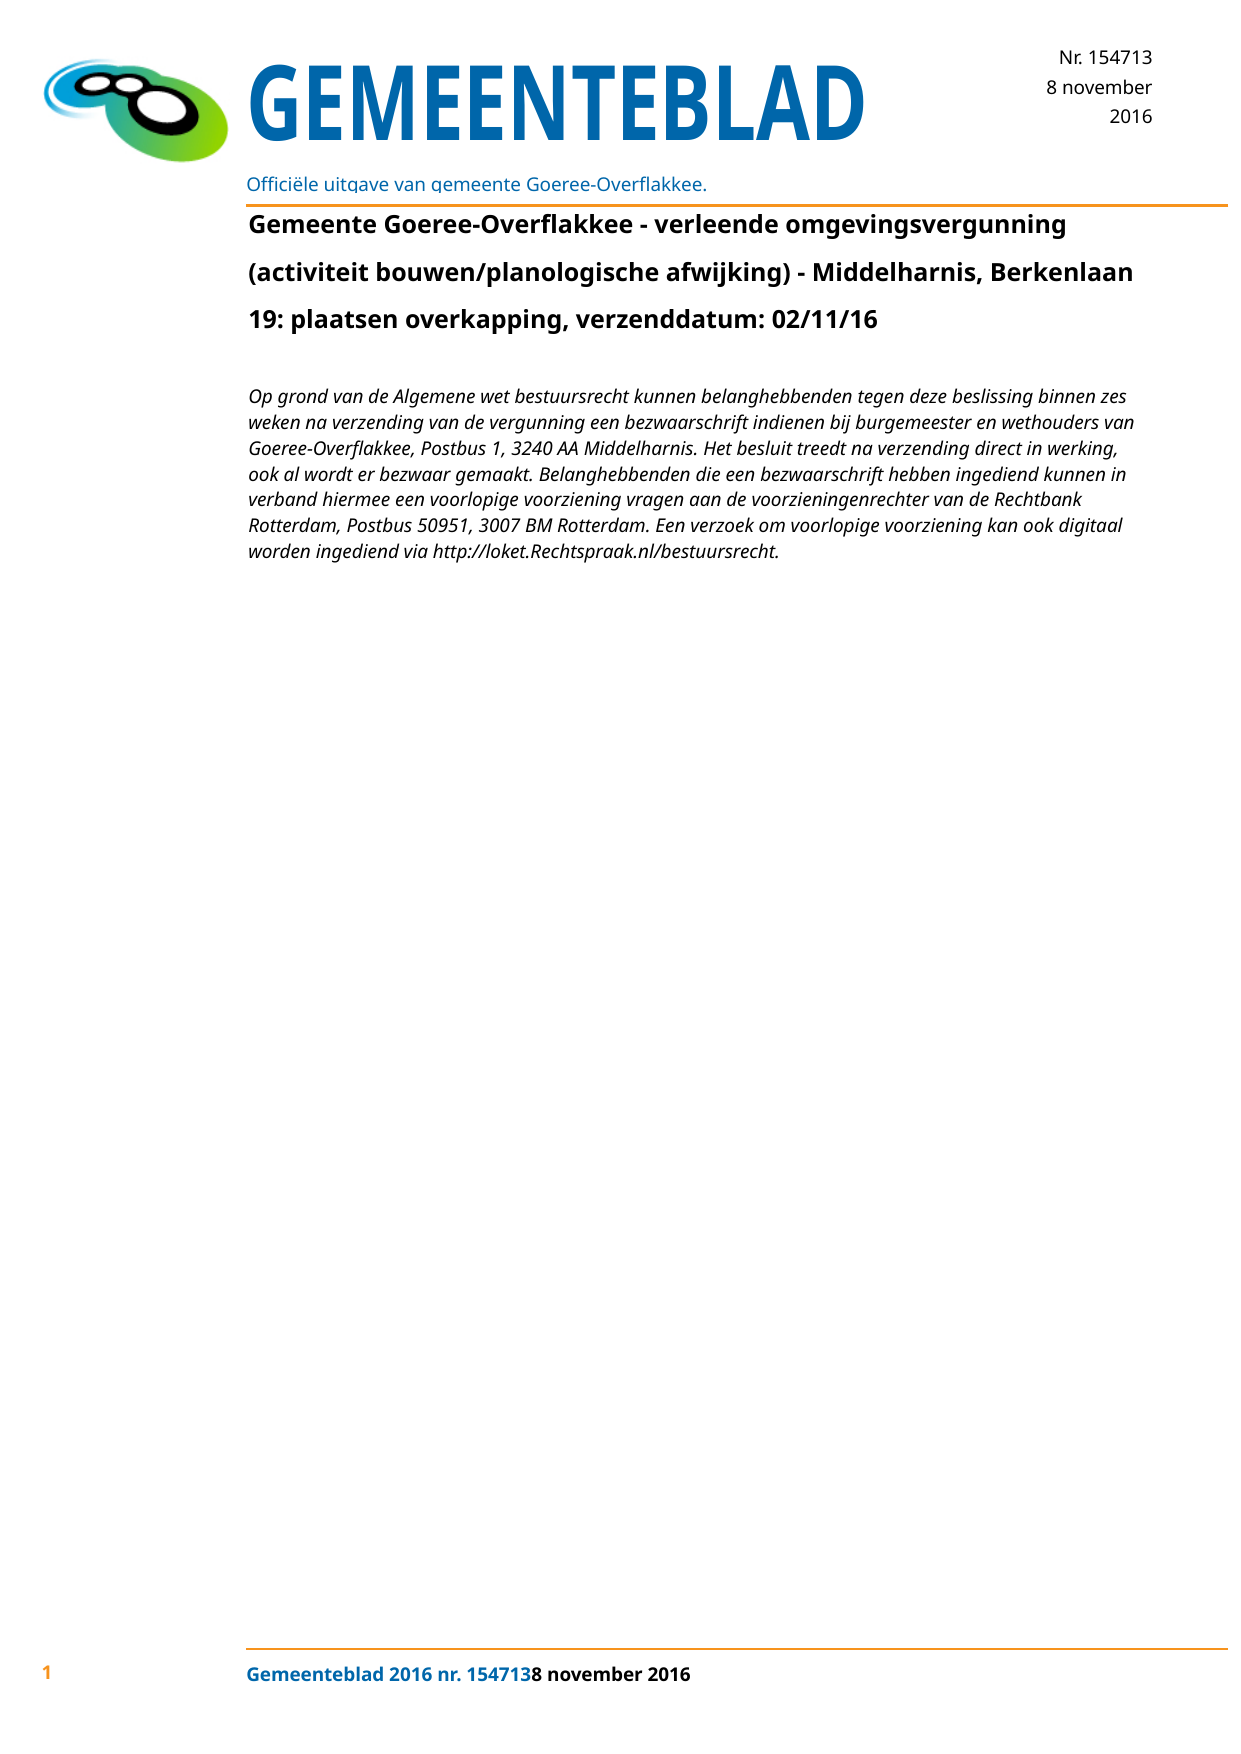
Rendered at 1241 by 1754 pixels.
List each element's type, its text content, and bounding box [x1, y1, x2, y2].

text Op grond van de Algemene wet bestuursrecht kunnen belanghebbenden tegen deze beslissing binnen zes weken na verzending van de vergunning een bezwaarschrift indienen bij burgemeester en wethouders van Goeree-Overflakkee, Postbus 1, 3240 AA Middelharnis. Het besluit treedt na verzending direct in werking, ook al wordt er bezwaar gemaakt. Belanghebbenden die een bezwaarschrift hebben ingediend kunnen in verband hiermee een voorlopige voorziening vragen aan de voorzieningenrechter van de Rechtbank Rotterdam, Postbus 50951, 3007 BM Rotterdam. Een verzoek om voorlopige voorziening kan ook digitaal worden ingediend via http://loket.Rechtspraak.nl/bestuursrecht. [248, 384, 1152, 564]
text Gemeente Goeree-Overflakkee - verleende omgevingsvergunning (activiteit bouwen/planologische afwijking) - Middelharnis, Berkenlaan 19: plaatsen overkapping, verzenddatum: 02/11/16 [248, 207, 1152, 336]
picture [41, 47, 231, 172]
